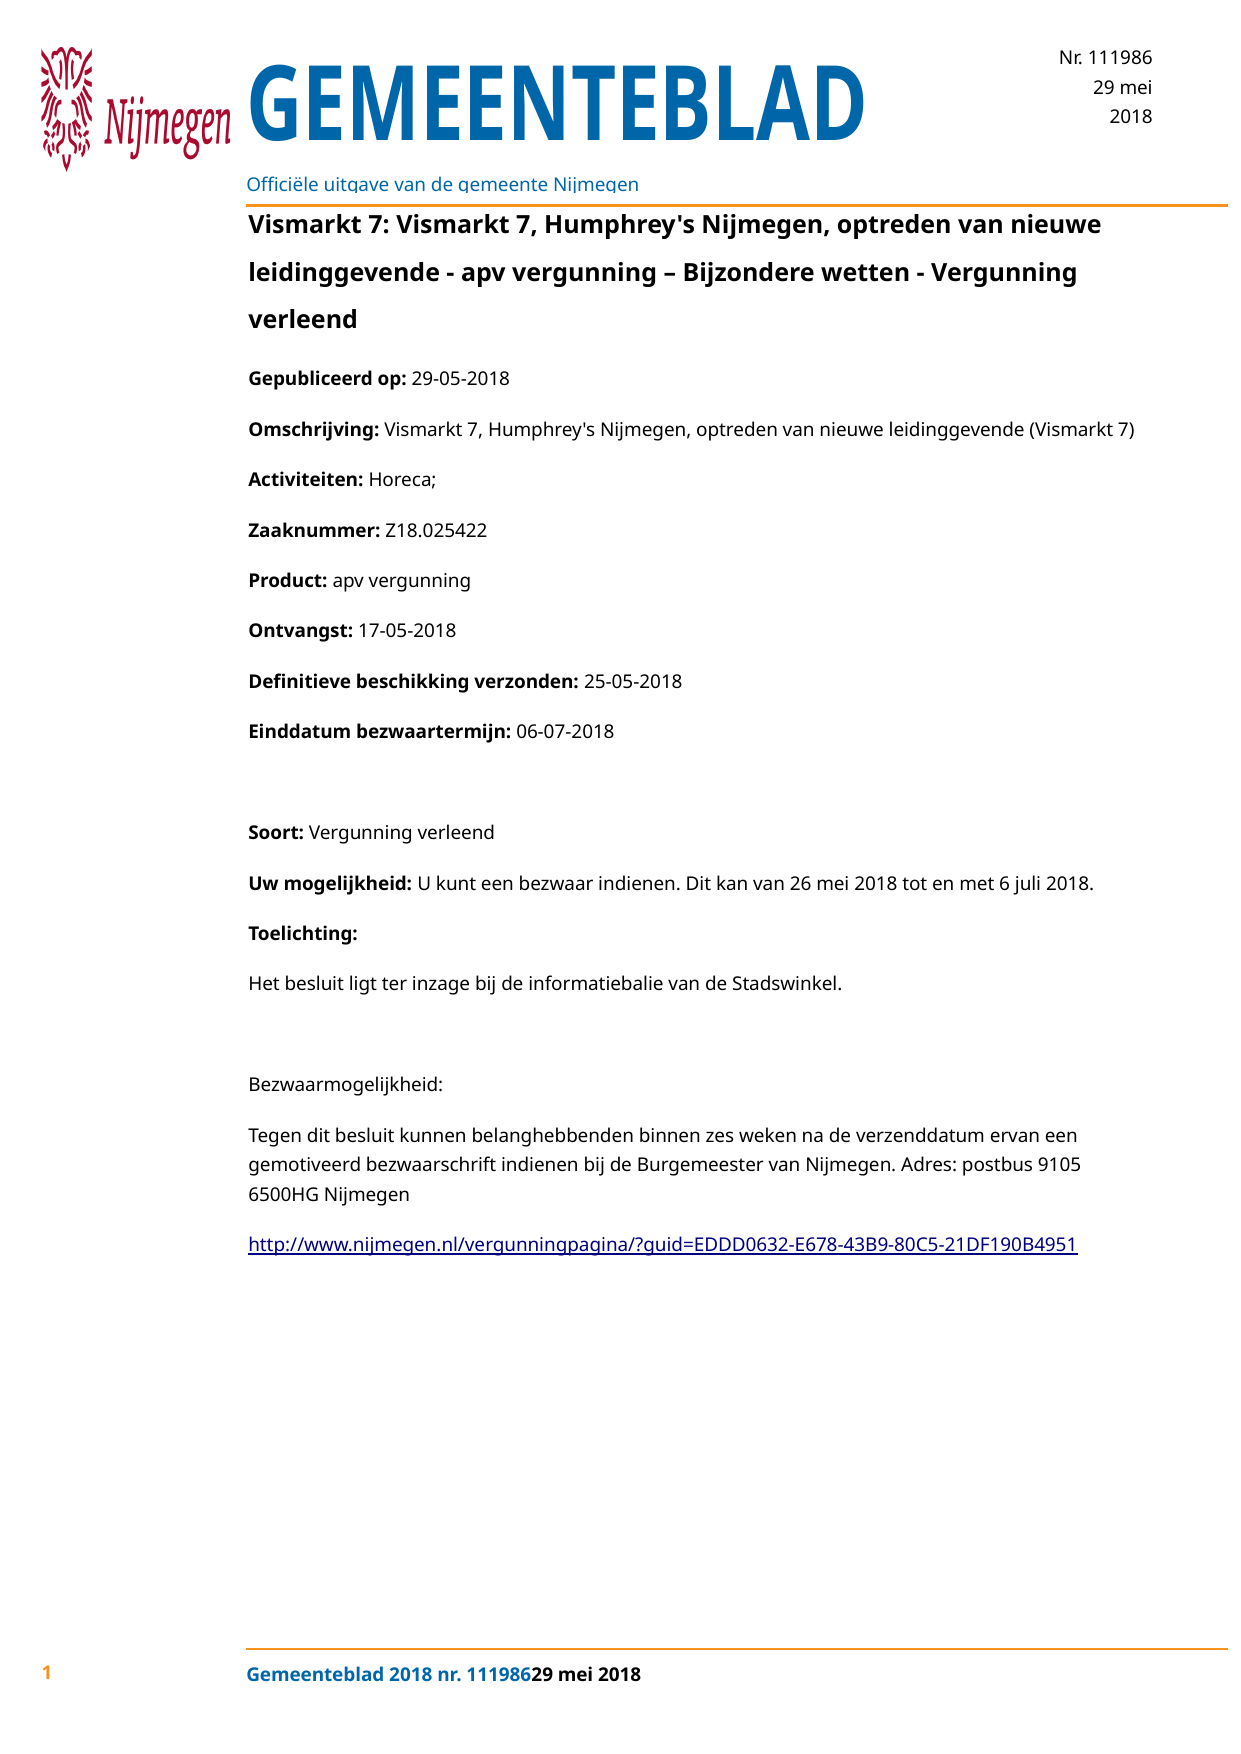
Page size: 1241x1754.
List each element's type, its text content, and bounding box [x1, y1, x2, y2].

text Definitieve beschikking verzonden: 25-05-2018 [248, 668, 1152, 694]
text Bezwaarmogelijkheid: [248, 1071, 1152, 1097]
text Het besluit ligt ter inzage bij de informatiebalie van de Stadswinkel. [248, 971, 1152, 996]
text Product: apv vergunning [248, 567, 1152, 593]
text Vismarkt 7: Vismarkt 7, Humphrey's Nijmegen, optreden van nieuwe leidinggevende - apv vergunning – Bijzondere wetten - Vergunning verleend [248, 207, 1152, 336]
text Zaaknummer: Z18.025422 [248, 517, 1152, 542]
text Gepubliceerd op: 29-05-2018 [248, 366, 1152, 391]
text Activiteiten: Horeca; [248, 466, 1152, 492]
text Omschrijving: Vismarkt 7, Humphrey's Nijmegen, optreden van nieuwe leidinggevende (Vismarkt 7) [248, 416, 1152, 442]
picture [41, 47, 231, 172]
text Ontvangst: 17-05-2018 [248, 618, 1152, 643]
text Einddatum bezwaartermijn: 06-07-2018 [248, 718, 1152, 744]
text Soort: Vergunning verleend [248, 819, 1152, 845]
text Tegen dit besluit kunnen belanghebbenden binnen zes weken na de verzenddatum ervan een gemotiveerd bezwaarschrift indienen bij de Burgemeester van Nijmegen. Adres: postbus 9105 6500HG Nijmegen [248, 1122, 1152, 1207]
text Uw mogelijkheid: U kunt een bezwaar indienen. Dit kan van 26 mei 2018 tot en met 6 juli 2018. [248, 870, 1152, 895]
text http://www.nijmegen.nl/vergunningpagina/?guid=EDDD0632-E678-43B9-80C5-21DF190B4951 [248, 1231, 1152, 1257]
text Toelichting: [248, 920, 1152, 946]
